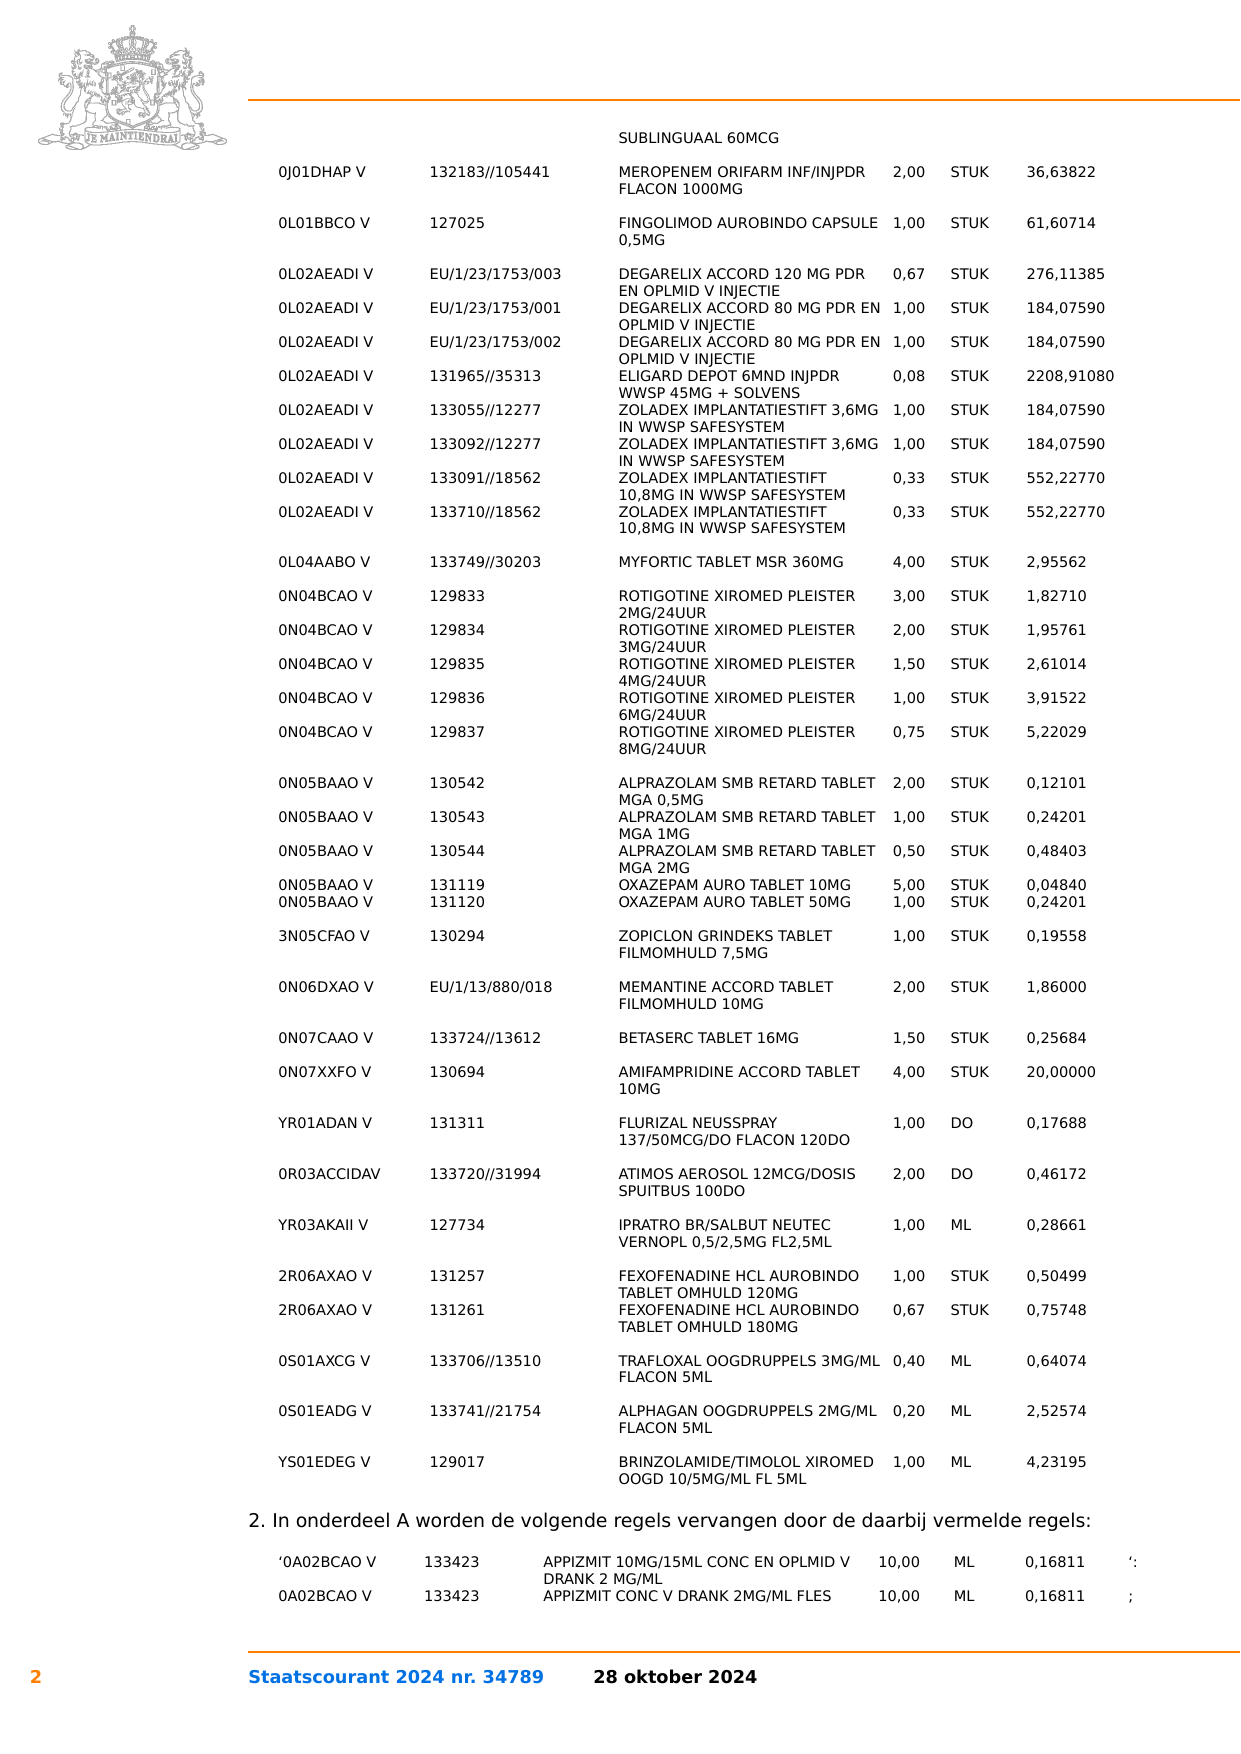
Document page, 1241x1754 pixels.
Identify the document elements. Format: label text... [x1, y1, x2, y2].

table_cell 133749//30203 [423, 554, 612, 571]
table_cell STUK [944, 894, 1020, 911]
table_cell 4,23195 [1020, 1454, 1145, 1488]
table_cell 0L02AEADI V [278, 266, 423, 300]
table_cell ML [944, 1454, 1020, 1488]
table_cell 0A02BCAO V [278, 1588, 418, 1605]
table_cell STUK [944, 622, 1020, 656]
table_cell [278, 538, 1163, 554]
table_cell ALPRAZOLAM SMB RETARD TABLET MGA 0,5MG [613, 775, 887, 809]
table_header 0,16811 [1019, 1554, 1122, 1588]
table_cell 0,08 [887, 368, 944, 402]
table_cell AMIFAMPRIDINE ACCORD TABLET 10MG [613, 1064, 887, 1098]
table_cell TRAFLOXAL OOGDRUPPELS 3MG/ML FLACON 5ML [613, 1353, 887, 1386]
table_cell STUK [944, 928, 1020, 962]
table_cell [1145, 1268, 1163, 1301]
table_cell 133092//12277 [423, 436, 612, 469]
table_cell ATIMOS AEROSOL 12MCG/DOSIS SPUITBUS 100DO [613, 1166, 887, 1199]
table_cell BETASERC TABLET 16MG [613, 1030, 887, 1047]
table_cell 0,64074 [1020, 1353, 1145, 1386]
table_cell DO [944, 1115, 1020, 1149]
table_cell STUK [944, 843, 1020, 877]
table_cell 552,22770 [1020, 470, 1145, 503]
table_cell 2,00 [887, 979, 944, 1013]
table_cell 133741//21754 [423, 1403, 612, 1437]
table_cell 0,33 [887, 470, 944, 503]
table_header ML [948, 1554, 1019, 1588]
table_cell [1145, 979, 1163, 1013]
table_cell [1145, 809, 1163, 843]
table_cell ZOLADEX IMPLANTATIESTIFT 10,8MG IN WWSP SAFESYSTEM [613, 504, 887, 537]
table_cell 131257 [423, 1268, 612, 1301]
table_cell 0,17688 [1020, 1115, 1145, 1149]
table_cell 133710//18562 [423, 504, 612, 537]
table_cell STUK [944, 588, 1020, 622]
table_cell 131965//35313 [423, 368, 612, 402]
table_cell [1145, 266, 1163, 300]
table_cell 0,46172 [1020, 1166, 1145, 1199]
table_cell YR03AKAII V [278, 1217, 423, 1251]
table_cell ZOLADEX IMPLANTATIESTIFT 3,6MG IN WWSP SAFESYSTEM [613, 436, 887, 469]
table_cell [1145, 928, 1163, 962]
table_cell 0N04BCAO V [278, 724, 423, 758]
table_cell 133055//12277 [423, 402, 612, 436]
table_cell 0N07CAAO V [278, 1030, 423, 1047]
table_cell [1145, 775, 1163, 809]
table_cell STUK [944, 300, 1020, 334]
table_cell 130294 [423, 928, 612, 962]
table_cell 0N04BCAO V [278, 622, 423, 656]
table_cell 2,00 [887, 622, 944, 656]
table_cell EU/1/23/1753/001 [423, 300, 612, 334]
table_cell [1145, 843, 1163, 877]
table_cell 0,50499 [1020, 1268, 1145, 1301]
table_cell 0,16811 [1019, 1588, 1122, 1605]
table_cell [1145, 470, 1163, 503]
table_cell EU/1/13/880/018 [423, 979, 612, 1013]
table_cell 1,00 [887, 894, 944, 911]
table_cell ZOLADEX IMPLANTATIESTIFT 3,6MG IN WWSP SAFESYSTEM [613, 402, 887, 436]
table_header ‘0A02BCAO V [278, 1554, 418, 1588]
table_cell 2,00 [887, 164, 944, 198]
table_cell 0L02AEADI V [278, 368, 423, 402]
table_cell EU/1/23/1753/003 [423, 266, 612, 300]
text 2. In onderdeel A worden de volgende regels vervangen door de daarbij vermelde regels: [248, 1510, 1163, 1532]
table_cell 1,00 [887, 402, 944, 436]
table_cell 0N05BAAO V [278, 877, 423, 894]
table_cell 0,50 [887, 843, 944, 877]
table_cell [1145, 164, 1163, 198]
table_cell 129834 [423, 622, 612, 656]
table_cell [278, 571, 1163, 588]
table_cell 133706//13510 [423, 1353, 612, 1386]
table_cell 3N05CFAO V [278, 928, 423, 962]
table_cell [278, 962, 1163, 979]
table_cell 129835 [423, 656, 612, 690]
table_cell 130694 [423, 1064, 612, 1098]
table_cell 0,48403 [1020, 843, 1145, 877]
table_cell [423, 130, 612, 147]
table_cell [278, 198, 1163, 215]
table_cell 0L04AABO V [278, 554, 423, 571]
table_cell [1020, 130, 1145, 147]
table_cell 1,50 [887, 1030, 944, 1047]
table_cell STUK [944, 1301, 1020, 1335]
table_cell [1145, 1353, 1163, 1386]
table_cell ALPHAGAN OOGDRUPPELS 2MG/ML FLACON 5ML [613, 1403, 887, 1437]
table_cell [1145, 300, 1163, 334]
table_cell 127025 [423, 215, 612, 249]
table_cell 0L02AEADI V [278, 470, 423, 503]
table_cell STUK [944, 979, 1020, 1013]
table_cell ZOLADEX IMPLANTATIESTIFT 10,8MG IN WWSP SAFESYSTEM [613, 470, 887, 503]
table_cell 0,75 [887, 724, 944, 758]
table_cell 0N05BAAO V [278, 775, 423, 809]
table_cell 184,07590 [1020, 436, 1145, 469]
table_cell 1,00 [887, 334, 944, 368]
table_cell 0N04BCAO V [278, 656, 423, 690]
table_cell [278, 147, 1163, 164]
table_cell [944, 130, 1020, 147]
table_cell 1,95761 [1020, 622, 1145, 656]
table_cell ROTIGOTINE XIROMED PLEISTER 3MG/24UUR [613, 622, 887, 656]
table_cell 133091//18562 [423, 470, 612, 503]
table_cell 20,00000 [1020, 1064, 1145, 1098]
table_cell STUK [944, 436, 1020, 469]
table_cell STUK [944, 368, 1020, 402]
table_cell 0,20 [887, 1403, 944, 1437]
table_cell OXAZEPAM AURO TABLET 50MG [613, 894, 887, 911]
table_cell ML [944, 1403, 1020, 1437]
picture [38, 25, 227, 150]
table_header ‘: [1122, 1554, 1163, 1588]
table_cell [278, 1200, 1163, 1217]
table_cell 0J01DHAP V [278, 164, 423, 198]
table_cell 0N05BAAO V [278, 894, 423, 911]
table_cell ROTIGOTINE XIROMED PLEISTER 8MG/24UUR [613, 724, 887, 758]
table_cell 133720//31994 [423, 1166, 612, 1199]
table_cell 61,60714 [1020, 215, 1145, 249]
table_cell STUK [944, 877, 1020, 894]
table_cell 1,00 [887, 690, 944, 724]
table_cell 130542 [423, 775, 612, 809]
table_cell APPIZMIT CONC V DRANK 2MG/ML FLES [537, 1588, 872, 1605]
table_cell 2,00 [887, 1166, 944, 1199]
table_cell 130543 [423, 809, 612, 843]
table_cell 129836 [423, 690, 612, 724]
table_cell 2,00 [887, 775, 944, 809]
table_cell STUK [944, 656, 1020, 690]
table_cell [1145, 334, 1163, 368]
table_cell [278, 911, 1163, 928]
table_cell STUK [944, 724, 1020, 758]
table_cell 1,82710 [1020, 588, 1145, 622]
table_cell STUK [944, 504, 1020, 537]
table_cell ROTIGOTINE XIROMED PLEISTER 2MG/24UUR [613, 588, 887, 622]
table_cell 1,00 [887, 1268, 944, 1301]
table_cell [1145, 1115, 1163, 1149]
table_cell IPRATRO BR/SALBUT NEUTEC VERNOPL 0,5/2,5MG FL2,5ML [613, 1217, 887, 1251]
table_cell [278, 1437, 1163, 1454]
table_cell [1145, 1454, 1163, 1488]
table_cell [1145, 1030, 1163, 1047]
table_cell 184,07590 [1020, 334, 1145, 368]
table_cell 0,75748 [1020, 1301, 1145, 1335]
table_cell [278, 1098, 1163, 1115]
table_cell 1,50 [887, 656, 944, 690]
table_cell DEGARELIX ACCORD 80 MG PDR EN OPLMID V INJECTIE [613, 334, 887, 368]
table_cell 1,86000 [1020, 979, 1145, 1013]
table_cell 133724//13612 [423, 1030, 612, 1047]
table_cell YR01ADAN V [278, 1115, 423, 1149]
table_cell [1145, 504, 1163, 537]
table_cell FINGOLIMOD AUROBINDO CAPSULE 0,5MG [613, 215, 887, 249]
table_cell MEROPENEM ORIFARM INF/INJPDR FLACON 1000MG [613, 164, 887, 198]
table_cell [1145, 554, 1163, 571]
table_cell 129833 [423, 588, 612, 622]
table_cell [278, 1335, 1163, 1352]
table_cell 0L02AEADI V [278, 402, 423, 436]
table_cell 0,19558 [1020, 928, 1145, 962]
table_cell STUK [944, 266, 1020, 300]
table_cell 4,00 [887, 1064, 944, 1098]
table_cell 1,00 [887, 809, 944, 843]
table_cell 0,67 [887, 266, 944, 300]
table_cell 184,07590 [1020, 402, 1145, 436]
table_cell 10,00 [872, 1588, 948, 1605]
table_cell STUK [944, 164, 1020, 198]
table_cell STUK [944, 1030, 1020, 1047]
table_cell 129017 [423, 1454, 612, 1488]
table_cell 0R03ACCIDAV [278, 1166, 423, 1199]
table_cell MEMANTINE ACCORD TABLET FILMOMHULD 10MG [613, 979, 887, 1013]
table_cell 0N04BCAO V [278, 588, 423, 622]
table_cell [1145, 402, 1163, 436]
table_cell 0L02AEADI V [278, 504, 423, 537]
table_cell 131120 [423, 894, 612, 911]
table_cell [1145, 622, 1163, 656]
table_cell [1145, 690, 1163, 724]
table_cell [887, 130, 944, 147]
table_cell 1,00 [887, 300, 944, 334]
table_cell MYFORTIC TABLET MSR 360MG [613, 554, 887, 571]
table_header APPIZMIT 10MG/15ML CONC EN OPLMID V DRANK 2 MG/ML [537, 1554, 872, 1588]
table_cell ALPRAZOLAM SMB RETARD TABLET MGA 2MG [613, 843, 887, 877]
table_cell OXAZEPAM AURO TABLET 10MG [613, 877, 887, 894]
table_cell 133423 [418, 1588, 537, 1605]
table_cell 4,00 [887, 554, 944, 571]
table_cell 1,00 [887, 1217, 944, 1251]
table_cell YS01EDEG V [278, 1454, 423, 1488]
table_cell BRINZOLAMIDE/TIMOLOL XIROMED OOGD 10/5MG/ML FL 5ML [613, 1454, 887, 1488]
table_cell 0,40 [887, 1353, 944, 1386]
table_cell 0,24201 [1020, 894, 1145, 911]
table_cell 129837 [423, 724, 612, 758]
table_cell 0N05BAAO V [278, 843, 423, 877]
table_cell 127734 [423, 1217, 612, 1251]
table_cell STUK [944, 554, 1020, 571]
table_cell 131311 [423, 1115, 612, 1149]
table_cell [278, 758, 1163, 775]
table_cell ROTIGOTINE XIROMED PLEISTER 4MG/24UUR [613, 656, 887, 690]
table_cell 132183//105441 [423, 164, 612, 198]
table_header 133423 [418, 1554, 537, 1588]
table_cell [1145, 1166, 1163, 1199]
table_cell [1145, 588, 1163, 622]
table_cell 131119 [423, 877, 612, 894]
table_cell FEXOFENADINE HCL AUROBINDO TABLET OMHULD 120MG [613, 1268, 887, 1301]
table_cell 0,28661 [1020, 1217, 1145, 1251]
table_cell ALPRAZOLAM SMB RETARD TABLET MGA 1MG [613, 809, 887, 843]
table_cell 5,00 [887, 877, 944, 894]
table_cell SUBLINGUAAL 60MCG [613, 130, 887, 147]
table_cell 5,22029 [1020, 724, 1145, 758]
table_cell ZOPICLON GRINDEKS TABLET FILMOMHULD 7,5MG [613, 928, 887, 962]
table_cell 0N07XXFO V [278, 1064, 423, 1098]
table_cell 1,00 [887, 436, 944, 469]
table_cell FEXOFENADINE HCL AUROBINDO TABLET OMHULD 180MG [613, 1301, 887, 1335]
table_cell 2,61014 [1020, 656, 1145, 690]
table_cell STUK [944, 1064, 1020, 1098]
table_cell 2R06AXAO V [278, 1301, 423, 1335]
table_cell ; [1122, 1588, 1163, 1605]
table_cell 0L02AEADI V [278, 436, 423, 469]
table_cell [278, 249, 1163, 266]
table_cell [1145, 368, 1163, 402]
table_cell ROTIGOTINE XIROMED PLEISTER 6MG/24UUR [613, 690, 887, 724]
table_cell DEGARELIX ACCORD 120 MG PDR EN OPLMID V INJECTIE [613, 266, 887, 300]
table_cell ML [944, 1353, 1020, 1386]
table_cell [278, 1251, 1163, 1267]
table_cell 0S01AXCG V [278, 1353, 423, 1386]
table_cell STUK [944, 215, 1020, 249]
table_cell 0N06DXAO V [278, 979, 423, 1013]
table_cell [1145, 894, 1163, 911]
table_cell 130544 [423, 843, 612, 877]
table_cell DO [944, 1166, 1020, 1199]
table_cell STUK [944, 809, 1020, 843]
table_cell 0,24201 [1020, 809, 1145, 843]
table_cell [278, 1013, 1163, 1030]
table_cell 3,00 [887, 588, 944, 622]
table_cell 1,00 [887, 215, 944, 249]
table_cell STUK [944, 402, 1020, 436]
table_cell [1145, 215, 1163, 249]
table_cell 2,52574 [1020, 1403, 1145, 1437]
table_cell 552,22770 [1020, 504, 1145, 537]
table_cell 0L01BBCO V [278, 215, 423, 249]
table_cell 1,00 [887, 928, 944, 962]
table_cell 0S01EADG V [278, 1403, 423, 1437]
table_cell 3,91522 [1020, 690, 1145, 724]
table_cell [1145, 656, 1163, 690]
table_cell [278, 1047, 1163, 1064]
table_cell 0,33 [887, 504, 944, 537]
table_cell 131261 [423, 1301, 612, 1335]
table_cell 2208,91080 [1020, 368, 1145, 402]
table_cell [1145, 1217, 1163, 1251]
table_cell FLURIZAL NEUSSPRAY 137/50MCG/DO FLACON 120DO [613, 1115, 887, 1149]
table_cell STUK [944, 775, 1020, 809]
table_cell 0,67 [887, 1301, 944, 1335]
table_cell [1145, 1403, 1163, 1437]
table_cell [278, 130, 423, 147]
table_cell ML [948, 1588, 1019, 1605]
table_cell STUK [944, 690, 1020, 724]
table_cell 2R06AXAO V [278, 1268, 423, 1301]
table_cell STUK [944, 470, 1020, 503]
table_cell [278, 1386, 1163, 1403]
table_cell ML [944, 1217, 1020, 1251]
table_cell EU/1/23/1753/002 [423, 334, 612, 368]
table_cell 184,07590 [1020, 300, 1145, 334]
table_cell 0,12101 [1020, 775, 1145, 809]
table_cell [1145, 436, 1163, 469]
table_cell 0,04840 [1020, 877, 1145, 894]
table_cell [1145, 724, 1163, 758]
table_cell STUK [944, 334, 1020, 368]
table_cell [1145, 1064, 1163, 1098]
table_cell DEGARELIX ACCORD 80 MG PDR EN OPLMID V INJECTIE [613, 300, 887, 334]
table_cell 2,95562 [1020, 554, 1145, 571]
table_cell 0,25684 [1020, 1030, 1145, 1047]
table_cell 276,11385 [1020, 266, 1145, 300]
table_cell 0L02AEADI V [278, 334, 423, 368]
table_cell 36,63822 [1020, 164, 1145, 198]
table_cell [1145, 1301, 1163, 1335]
table_cell 0L02AEADI V [278, 300, 423, 334]
table_header 10,00 [872, 1554, 948, 1588]
table_cell 0N05BAAO V [278, 809, 423, 843]
table_cell ELIGARD DEPOT 6MND INJPDR WWSP 45MG + SOLVENS [613, 368, 887, 402]
table_cell [1145, 877, 1163, 894]
table_cell 1,00 [887, 1454, 944, 1488]
table_cell [278, 1149, 1163, 1166]
table_cell [1145, 130, 1163, 147]
table_cell 1,00 [887, 1115, 944, 1149]
table_cell 0N04BCAO V [278, 690, 423, 724]
table_cell STUK [944, 1268, 1020, 1301]
